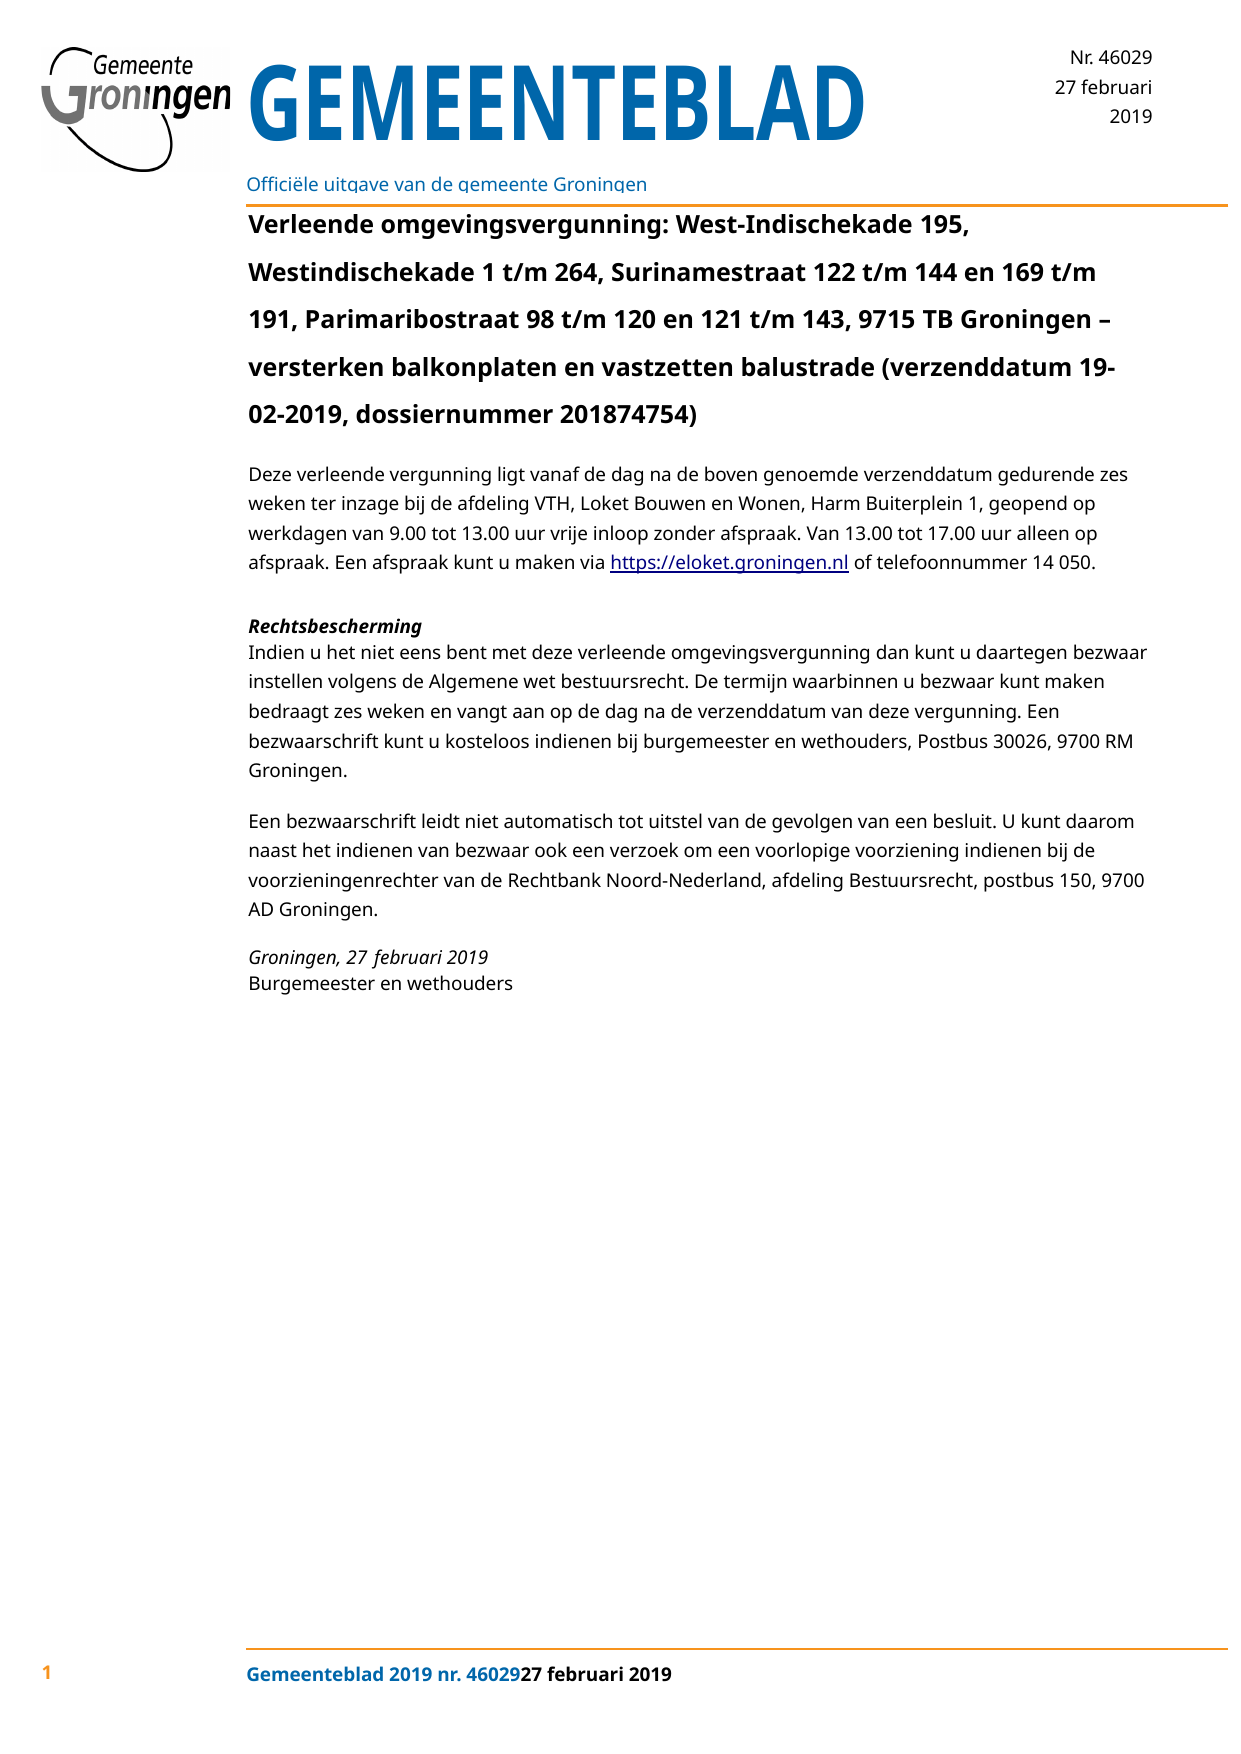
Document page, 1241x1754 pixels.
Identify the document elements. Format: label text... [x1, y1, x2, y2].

text Groningen, 27 februari 2019 [248, 944, 1152, 970]
picture [41, 47, 231, 172]
text Verleende omgevingsvergunning: West-Indischekade 195, Westindischekade 1 t/m 264, Surinamestraat 122 t/m 144 en 169 t/m 191, Parimaribostraat 98 t/m 120 en 121 t/m 143, 9715 TB Groningen – versterken balkonplaten en vastzetten balustrade (verzenddatum 19-02-2019, dossiernummer 201874754) [248, 207, 1152, 431]
text Rechtsbescherming [248, 613, 1152, 639]
text Burgemeester en wethouders [248, 970, 1152, 996]
text Deze verleende vergunning ligt vanaf de dag na de boven genoemde verzenddatum gedurende zes weken ter inzage bij de afdeling VTH, Loket Bouwen en Wonen, Harm Buiterplein 1, geopend op werkdagen van 9.00 tot 13.00 uur vrije inloop zonder afspraak. Van 13.00 tot 17.00 uur alleen op afspraak. Een afspraak kunt u maken via https://eloket.groningen.nl of telefoonnummer 14 050. [248, 461, 1152, 575]
text Een bezwaarschrift leidt niet automatisch tot uitstel van de gevolgen van een besluit. U kunt daarom naast het indienen van bezwaar ook een verzoek om een voorlopige voorziening indienen bij de voorzieningenrechter van de Rechtbank Noord-Nederland, afdeling Bestuursrecht, postbus 150, 9700 AD Groningen. [248, 808, 1152, 922]
text Indien u het niet eens bent met deze verleende omgevingsvergunning dan kunt u daartegen bezwaar instellen volgens de Algemene wet bestuursrecht. De termijn waarbinnen u bezwaar kunt maken bedraagt zes weken en vangt aan op de dag na de verzenddatum van deze vergunning. Een bezwaarschrift kunt u kosteloos indienen bij burgemeester en wethouders, Postbus 30026, 9700 RM Groningen. [248, 639, 1152, 783]
